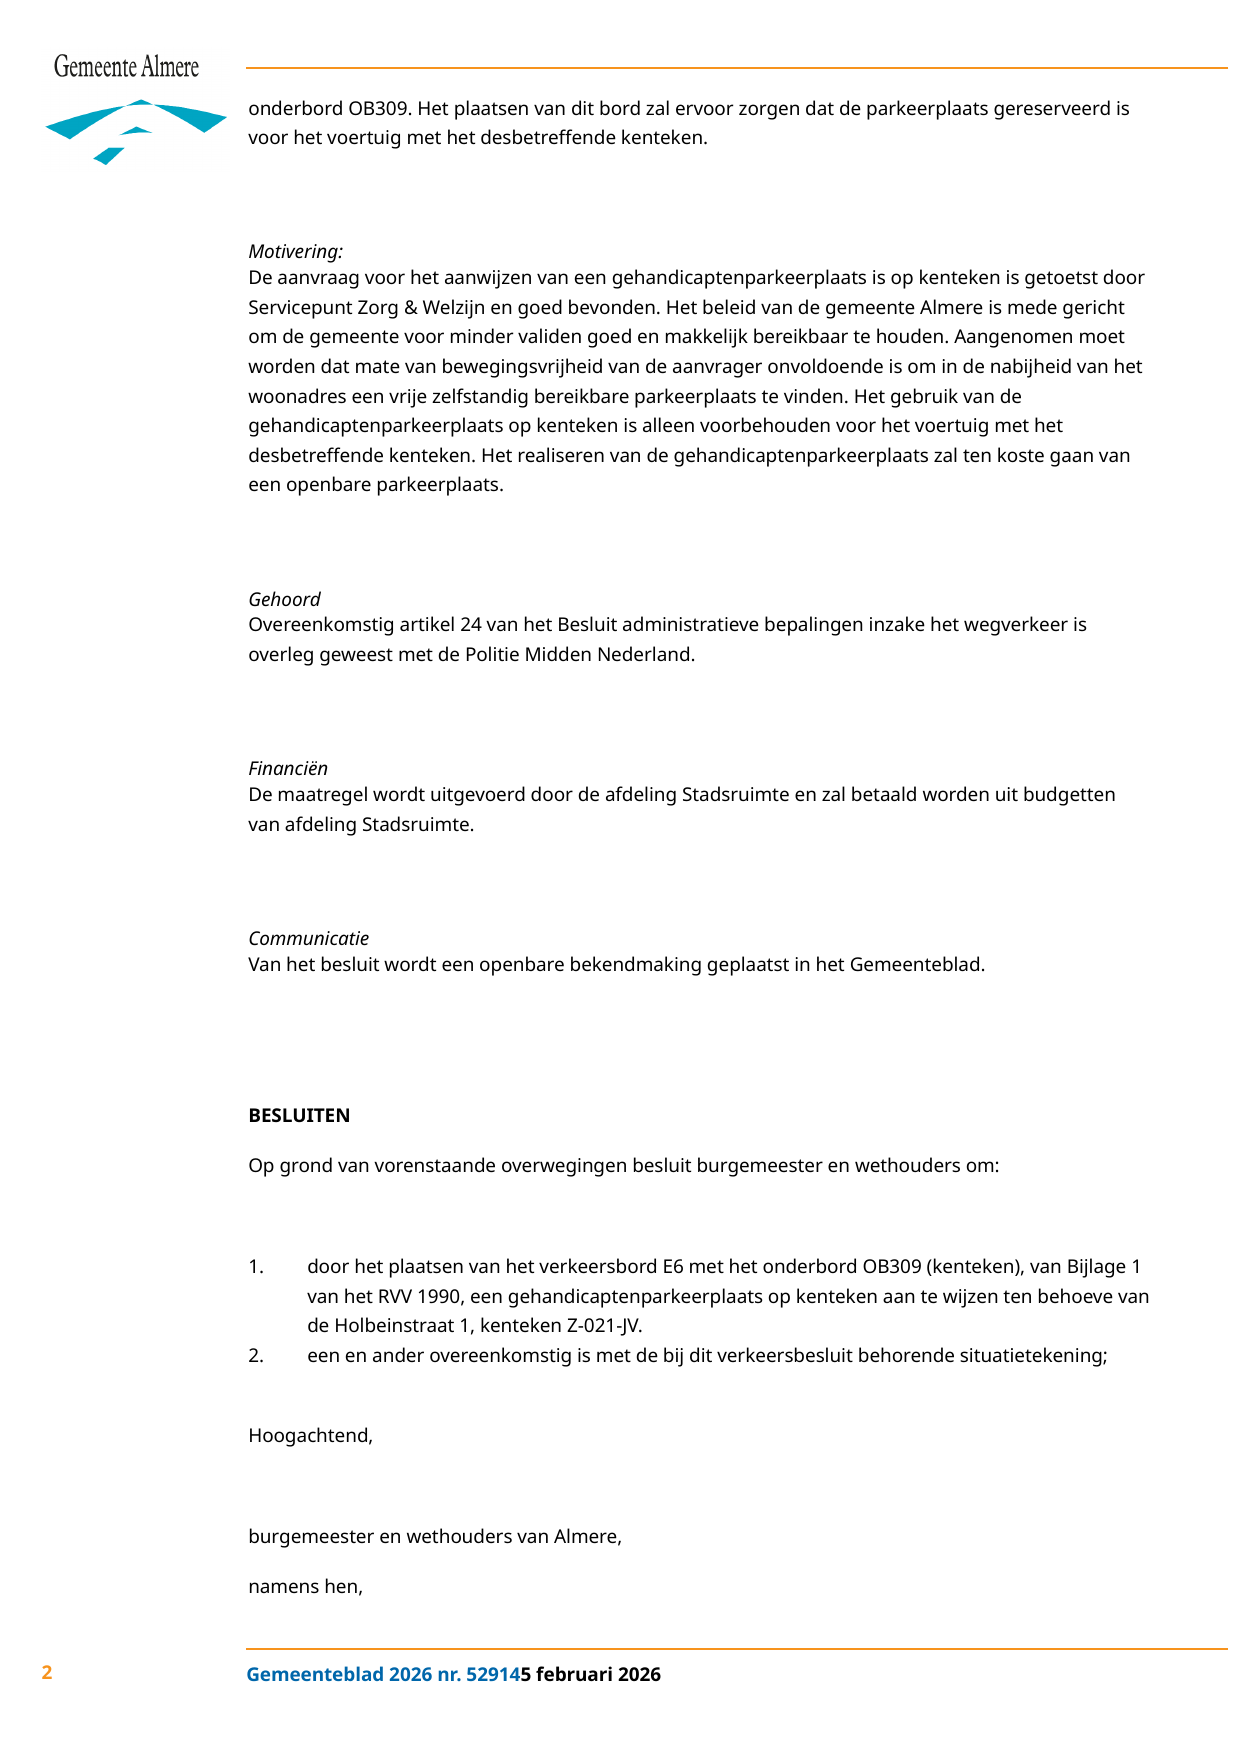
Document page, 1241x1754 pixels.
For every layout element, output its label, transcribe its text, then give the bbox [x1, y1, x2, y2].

text Op grond van vorenstaande overwegingen besluit burgemeester en wethouders om: [248, 1153, 1152, 1178]
text namens hen, [248, 1573, 1152, 1599]
text Communicatie [248, 925, 1152, 951]
text Van het besluit wordt een openbare bekendmaking geplaatst in het Gemeenteblad. [248, 951, 1152, 977]
text Hoogachtend, [248, 1422, 1152, 1448]
text Motivering: [248, 239, 1152, 264]
text Overeenkomstig artikel 24 van het Besluit administratieve bepalingen inzake het wegverkeer is overleg geweest met de Politie Midden Nederland. [248, 612, 1152, 667]
text onderbord OB309. Het plaatsen van dit bord zal ervoor zorgen dat de parkeerplaats gereserveerd is voor het voertuig met het desbetreffende kenteken. [248, 95, 1152, 150]
list een en ander overeenkomstig is met de bij dit verkeersbesluit behorende situatietekening; [248, 1342, 1152, 1368]
text De maatregel wordt uitgevoerd door de afdeling Stadsruimte en zal betaald worden uit budgetten van afdeling Stadsruimte. [248, 781, 1152, 837]
text BESLUITEN [248, 1102, 1152, 1128]
text burgemeester en wethouders van Almere, [248, 1523, 1152, 1549]
text De aanvraag voor het aanwijzen van een gehandicaptenparkeerplaats is op kenteken is getoetst door Servicepunt Zorg & Welzijn en goed bevonden. Het beleid van de gemeente Almere is mede gericht om de gemeente voor minder validen goed en makkelijk bereikbaar te houden. Aangenomen moet worden dat mate van bewegingsvrijheid van de aanvrager onvoldoende is om in de nabijheid van het woonadres een vrije zelfstandig bereikbare parkeerplaats te vinden. Het gebruik van de gehandicaptenparkeerplaats op kenteken is alleen voorbehouden voor het voertuig met het desbetreffende kenteken. Het realiseren van de gehandicaptenparkeerplaats zal ten koste gaan van een openbare parkeerplaats. [248, 264, 1152, 497]
list door het plaatsen van het verkeersbord E6 met het onderbord OB309 (kenteken), van Bijlage 1 van het RVV 1990, een gehandicaptenparkeerplaats op kenteken aan te wijzen ten behoeve van de Holbeinstraat 1, kenteken Z-021-JV. [248, 1253, 1152, 1338]
text Gehoord [248, 586, 1152, 612]
picture [41, 47, 231, 172]
text Financiën [248, 756, 1152, 781]
